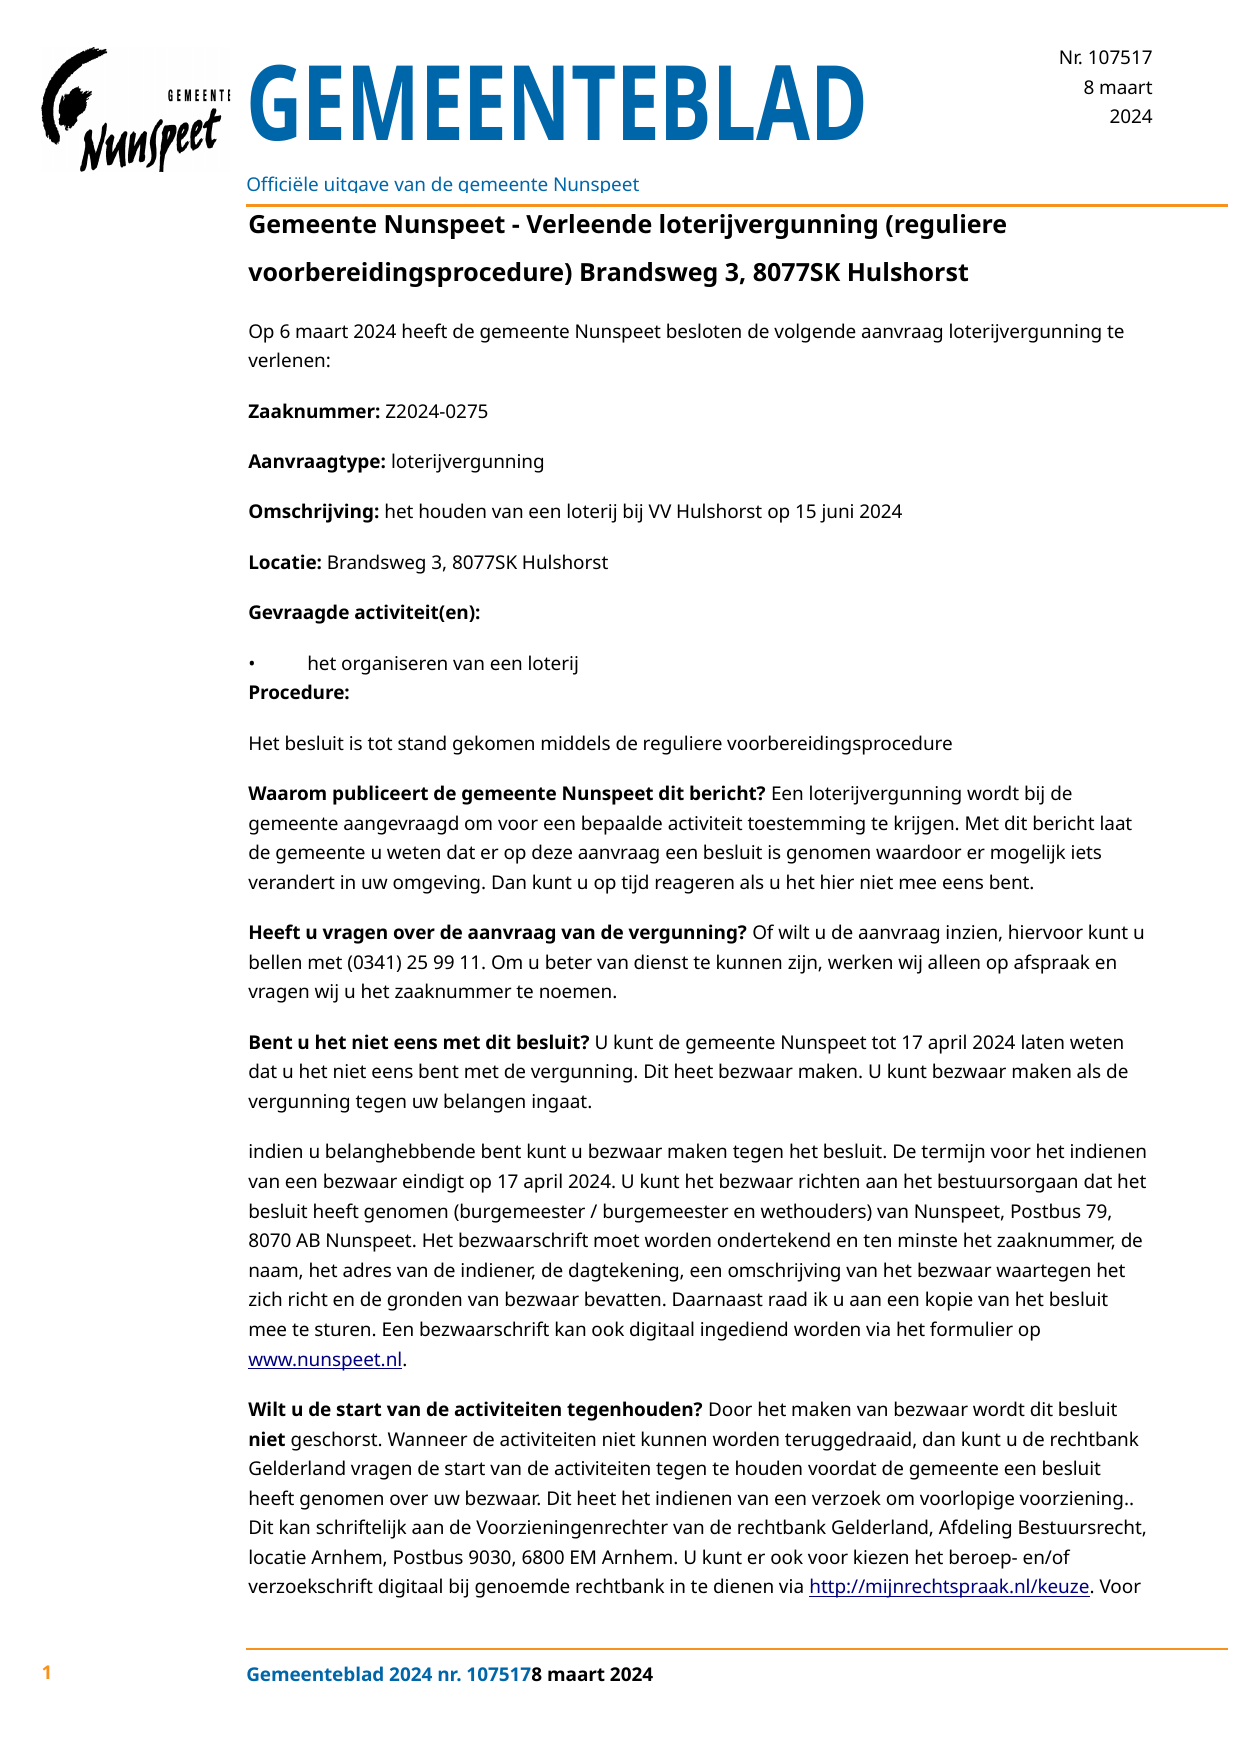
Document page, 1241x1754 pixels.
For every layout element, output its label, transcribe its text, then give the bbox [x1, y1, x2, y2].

text Waarom publiceert de gemeente Nunspeet dit bericht? Een loterijvergunning wordt bij de gemeente aangevraagd om voor een bepaalde activiteit toestemming te krijgen. Met dit bericht laat de gemeente u weten dat er op deze aanvraag een besluit is genomen waardoor er mogelijk iets verandert in uw omgeving. Dan kunt u op tijd reageren als u het hier niet mee eens bent. [248, 780, 1152, 895]
text Het besluit is tot stand gekomen middels de reguliere voorbereidingsprocedure [248, 730, 1152, 756]
text Wilt u de start van de activiteiten tegenhouden? Door het maken van bezwaar wordt dit besluit niet geschorst. Wanneer de activiteiten niet kunnen worden teruggedraaid, dan kunt u de rechtbank Gelderland vragen de start van de activiteiten tegen te houden voordat de gemeente een besluit heeft genomen over uw bezwaar. Dit heet het indienen van een verzoek om voorlopige voorziening.. Dit kan schriftelijk aan de Voorzieningenrechter van de rechtbank Gelderland, Afdeling Bestuursrecht, locatie Arnhem, Postbus 9030, 6800 EM Arnhem. U kunt er ook voor kiezen het beroep- en/of verzoekschrift digitaal bij genoemde rechtbank in te dienen via http://mijnrechtspraak.nl/keuze. Voor [248, 1396, 1152, 1599]
text Heeft u vragen over de aanvraag van de vergunning? Of wilt u de aanvraag inzien, hiervoor kunt u bellen met (0341) 25 99 11. Om u beter van dienst te kunnen zijn, werken wij alleen op afspraak en vragen wij u het zaaknummer te noemen. [248, 919, 1152, 1004]
text Bent u het niet eens met dit besluit? U kunt de gemeente Nunspeet tot 17 april 2024 laten weten dat u het niet eens bent met de vergunning. Dit heet bezwaar maken. U kunt bezwaar maken als de vergunning tegen uw belangen ingaat. [248, 1029, 1152, 1114]
text Gevraagde activiteit(en): [248, 599, 1152, 625]
picture [41, 47, 231, 172]
text Zaaknummer: Z2024-0275 [248, 398, 1152, 424]
text Aanvraagtype: loterijvergunning [248, 448, 1152, 474]
text Locatie: Brandsweg 3, 8077SK Hulshorst [248, 549, 1152, 575]
list het organiseren van een loterij [248, 650, 1152, 676]
text Op 6 maart 2024 heeft de gemeente Nunspeet besloten de volgende aanvraag loterijvergunning te verlenen: [248, 318, 1152, 373]
text Gemeente Nunspeet - Verleende loterijvergunning (reguliere voorbereidingsprocedure) Brandsweg 3, 8077SK Hulshorst [248, 207, 1152, 288]
text Omschrijving: het houden van een loterij bij VV Hulshorst op 15 juni 2024 [248, 499, 1152, 524]
text Procedure: [248, 679, 1152, 705]
text indien u belanghebbende bent kunt u bezwaar maken tegen het besluit. De termijn voor het indienen van een bezwaar eindigt op 17 april 2024. U kunt het bezwaar richten aan het bestuursorgaan dat het besluit heeft genomen (burgemeester / burgemeester en wethouders) van Nunspeet, Postbus 79, 8070 AB Nunspeet. Het bezwaarschrift moet worden ondertekend en ten minste het zaaknummer, de naam, het adres van de indiener, de dagtekening, een omschrijving van het bezwaar waartegen het zich richt en de gronden van bezwaar bevatten. Daarnaast raad ik u aan een kopie van het besluit mee te sturen. Een bezwaarschrift kan ook digitaal ingediend worden via het formulier op www.nunspeet.nl. [248, 1139, 1152, 1372]
